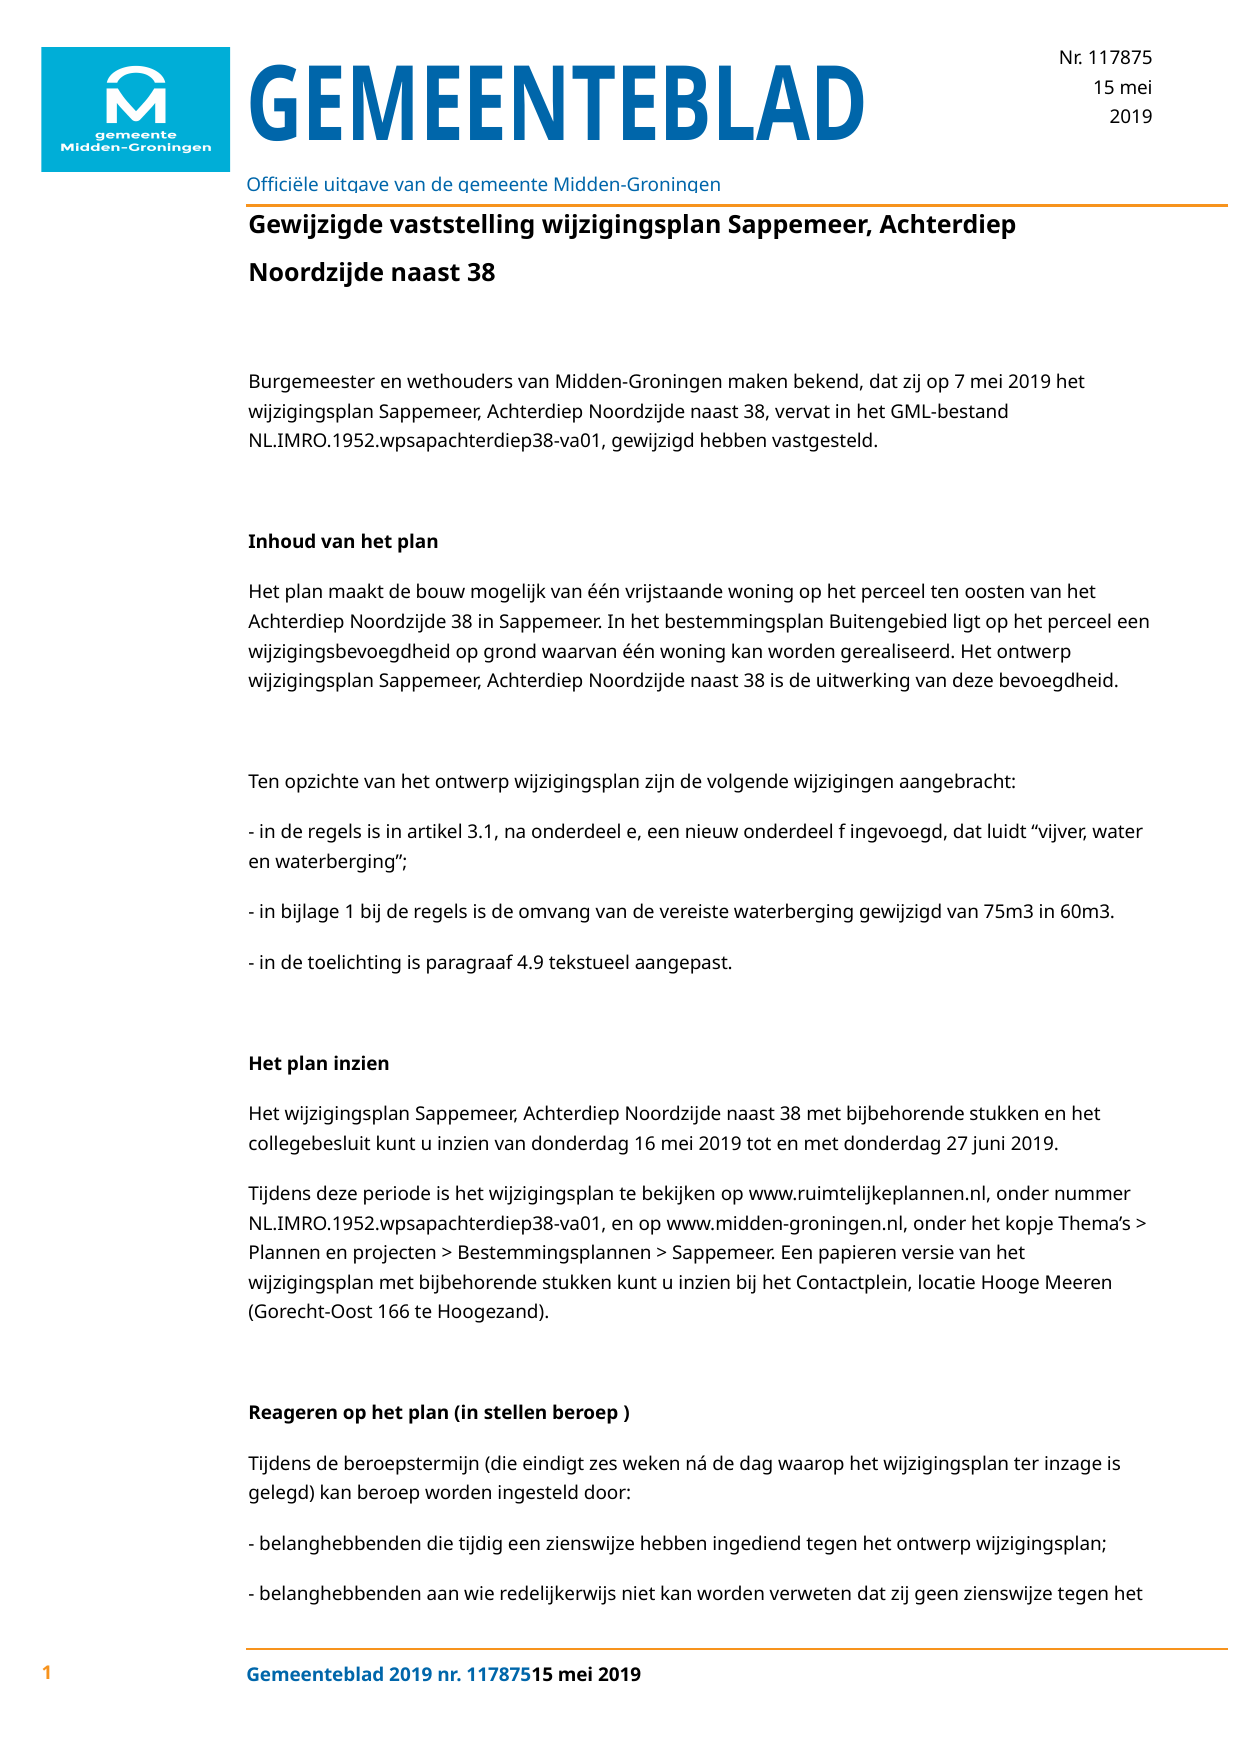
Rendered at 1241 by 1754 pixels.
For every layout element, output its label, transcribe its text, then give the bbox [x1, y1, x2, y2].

text Het plan maakt de bouw mogelijk van één vrijstaande woning op het perceel ten oosten van het Achterdiep Noordzijde 38 in Sappemeer. In het bestemmingsplan Buitengebied ligt op het perceel een wijzigingsbevoegdheid op grond waarvan één woning kan worden gerealiseerd. Het ontwerp wijzigingsplan Sappemeer, Achterdiep Noordzijde naast 38 is de uitwerking van deze bevoegdheid. [248, 579, 1152, 693]
text - in de regels is in artikel 3.1, na onderdeel e, een nieuw onderdeel f ingevoegd, dat luidt “vijver, water en waterberging”; [248, 819, 1152, 874]
text Burgemeester en wethouders van Midden-Groningen maken bekend, dat zij op 7 mei 2019 het wijzigingsplan Sappemeer, Achterdiep Noordzijde naast 38, vervat in het GML-bestand NL.IMRO.1952.wpsapachterdiep38-va01, gewijzigd hebben vastgesteld. [248, 368, 1152, 453]
text Reageren op het plan (in stellen beroep ) [248, 1399, 1152, 1425]
text Gewijzigde vaststelling wijzigingsplan Sappemeer, Achterdiep Noordzijde naast 38 [248, 207, 1152, 288]
text Tijdens de beroepstermijn (die eindigt zes weken ná de dag waarop het wijzigingsplan ter inzage is gelegd) kan beroep worden ingesteld door: [248, 1450, 1152, 1505]
text - belanghebbenden aan wie redelijkerwijs niet kan worden verweten dat zij geen zienswijze tegen het [248, 1580, 1152, 1606]
text - in bijlage 1 bij de regels is de omvang van de vereiste waterberging gewijzigd van 75m3 in 60m3. [248, 899, 1152, 924]
text Ten opzichte van het ontwerp wijzigingsplan zijn de volgende wijzigingen aangebracht: [248, 768, 1152, 794]
text Het wijzigingsplan Sappemeer, Achterdiep Noordzijde naast 38 met bijbehorende stukken en het collegebesluit kunt u inzien van donderdag 16 mei 2019 tot en met donderdag 27 juni 2019. [248, 1100, 1152, 1156]
text Het plan inzien [248, 1050, 1152, 1076]
text Inhoud van het plan [248, 528, 1152, 554]
picture [184, 146, 190, 153]
picture [108, 66, 164, 82]
text - belanghebbenden die tijdig een zienswijze hebben ingediend tegen het ontwerp wijzigingsplan; [248, 1530, 1152, 1556]
picture [107, 89, 165, 122]
text - in de toelichting is paragraaf 4.9 tekstueel aangepast. [248, 949, 1152, 975]
text Tijdens deze periode is het wijzigingsplan te bekijken op www.ruimtelijkeplannen.nl, onder nummer NL.IMRO.1952.wpsapachterdiep38-va01, en op www.midden-groningen.nl, onder het kopje Thema’s > Plannen en projecten > Bestemmingsplannen > Sappemeer. Een papieren versie van het wijzigingsplan met bijbehorende stukken kunt u inzien bij het Contactplein, locatie Hooge Meeren (Gorecht-Oost 166 te Hoogezand). [248, 1180, 1152, 1324]
